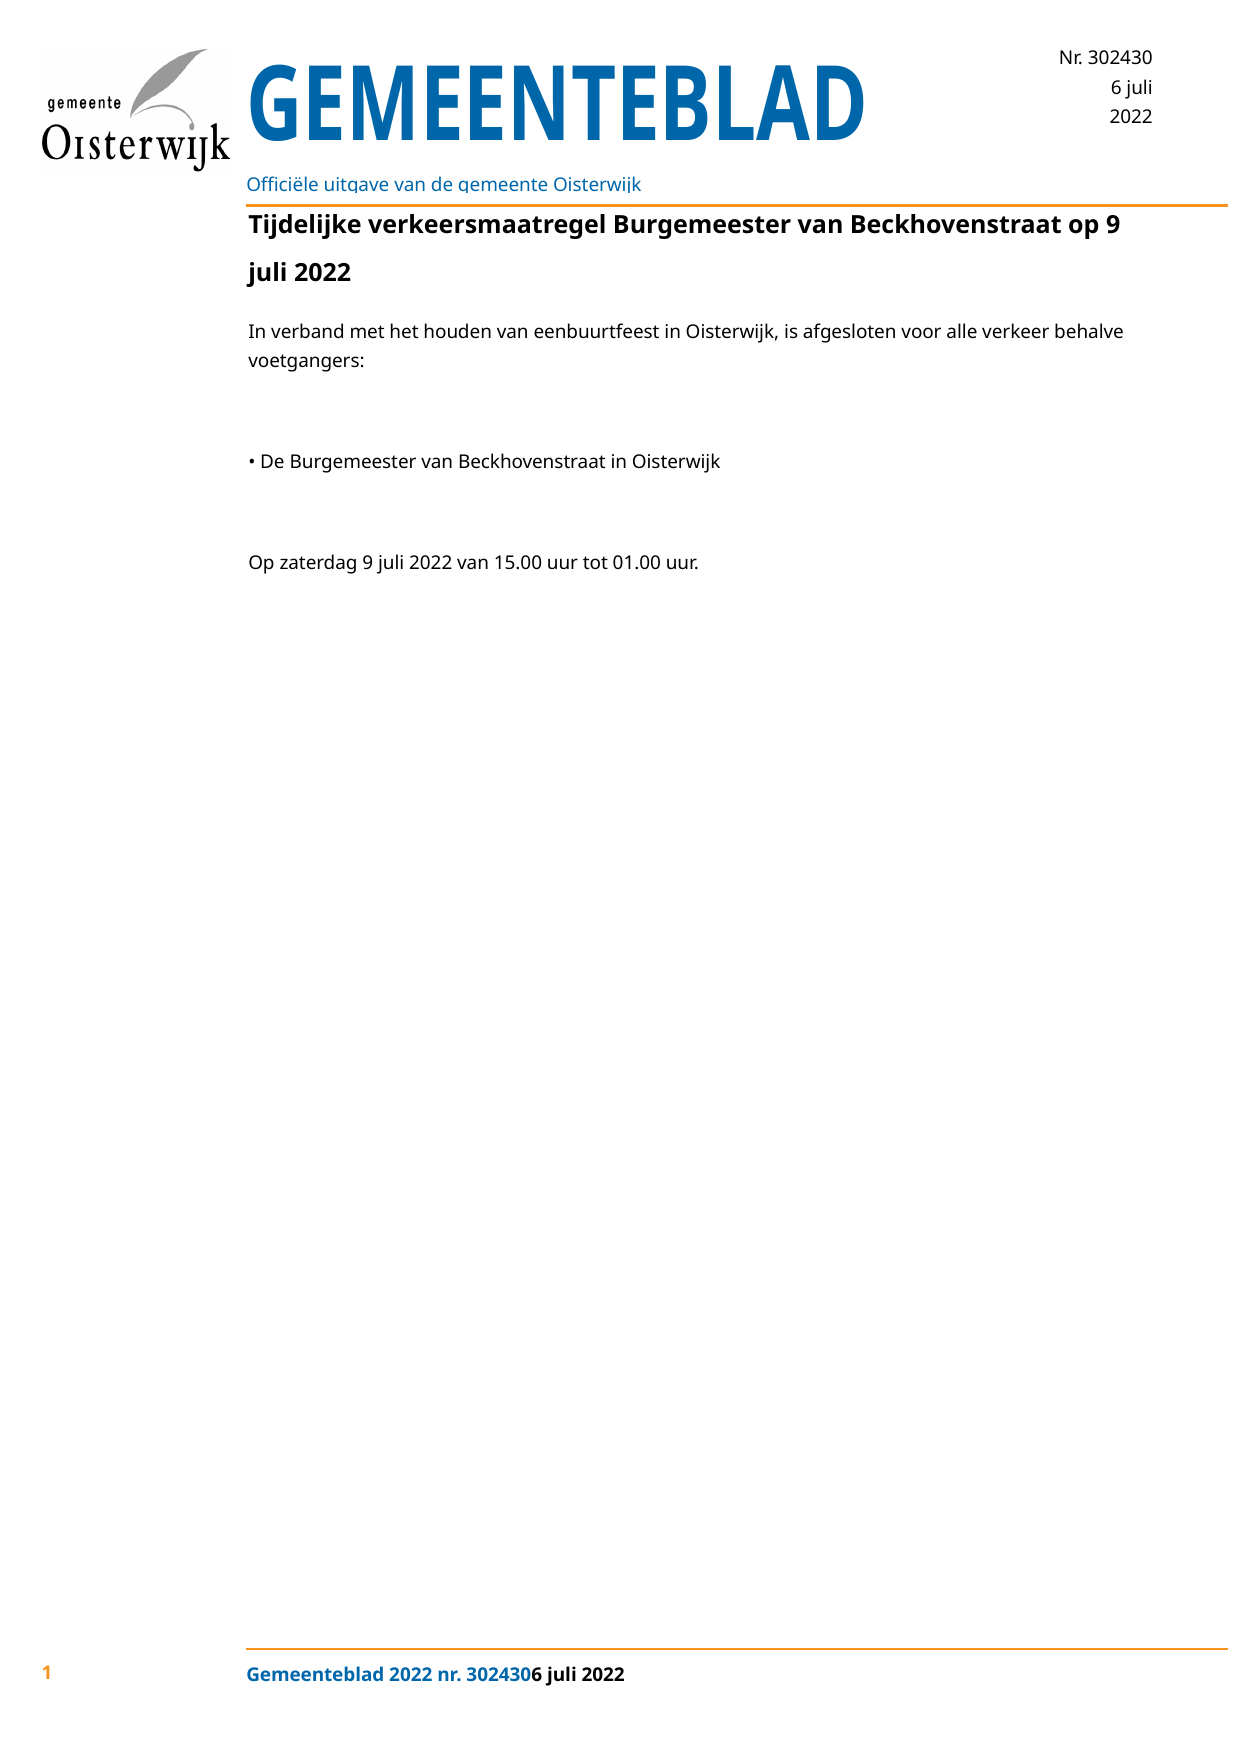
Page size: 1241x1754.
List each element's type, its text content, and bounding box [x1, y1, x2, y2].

picture [41, 47, 231, 172]
text In verband met het houden van eenbuurtfeest in Oisterwijk, is afgesloten voor alle verkeer behalve voetgangers: [248, 318, 1152, 373]
text • De Burgemeester van Beckhovenstraat in Oisterwijk [248, 448, 1152, 474]
text Tijdelijke verkeersmaatregel Burgemeester van Beckhovenstraat op 9 juli 2022 [248, 207, 1152, 288]
text Op zaterdag 9 juli 2022 van 15.00 uur tot 01.00 uur. [248, 549, 1152, 575]
